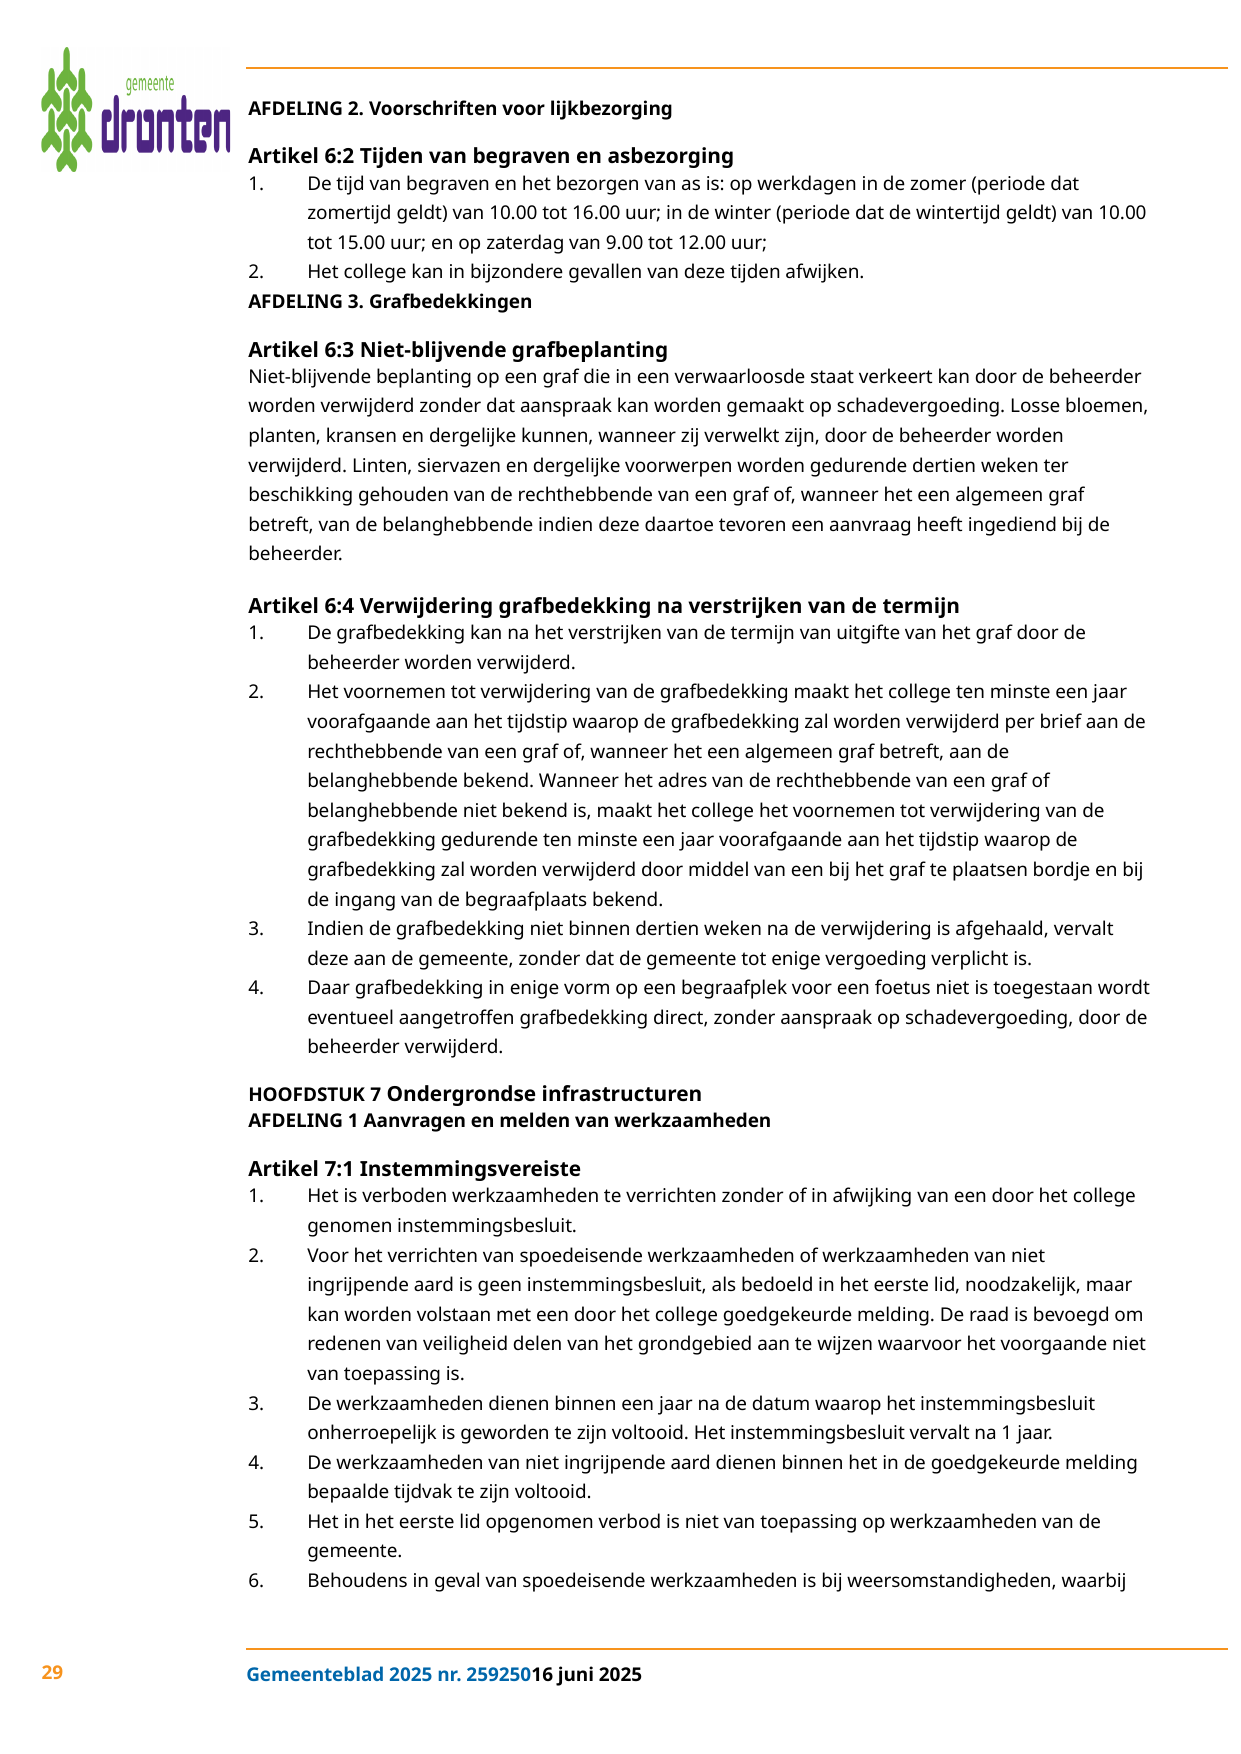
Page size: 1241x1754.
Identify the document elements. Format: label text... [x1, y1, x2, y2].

list De werkzaamheden van niet ingrijpende aard dienen binnen het in de goedgekeurde melding bepaalde tijdvak te zijn voltooid. [248, 1449, 1152, 1504]
text Artikel 6:2 Tijden van begraven en asbezorging [248, 141, 1152, 170]
list Het voornemen tot verwijdering van de grafbedekking maakt het college ten minste een jaar voorafgaande aan het tijdstip waarop de grafbedekking zal worden verwijderd per brief aan de rechthebbende van een graf of, wanneer het een algemeen graf betreft, aan de belanghebbende bekend. Wanneer het adres van de rechthebbende van een graf of belanghebbende niet bekend is, maakt het college het voornemen tot verwijdering van de grafbedekking gedurende ten minste een jaar voorafgaande aan het tijdstip waarop de grafbedekking zal worden verwijderd door middel van een bij het graf te plaatsen bordje en bij de ingang van de begraafplaats bekend. [248, 679, 1152, 911]
list Daar grafbedekking in enige vorm op een begraafplek voor een foetus niet is toegestaan wordt eventueel aangetroffen grafbedekking direct, zonder aanspraak op schadevergoeding, door de beheerder verwijderd. [248, 974, 1152, 1059]
list Het is verboden werkzaamheden te verrichten zonder of in afwijking van een door het college genomen instemmingsbesluit. [248, 1183, 1152, 1238]
picture [41, 47, 231, 172]
text Artikel 6:3 Niet-blijvende grafbeplanting [248, 335, 1152, 363]
list De tijd van begraven en het bezorgen van as is: op werkdagen in de zomer (periode dat zomertijd geldt) van 10.00 tot 16.00 uur; in de winter (periode dat de wintertijd geldt) van 10.00 tot 15.00 uur; en op zaterdag van 9.00 tot 12.00 uur; [248, 170, 1152, 255]
list Indien de grafbedekking niet binnen dertien weken na de verwijdering is afgehaald, vervalt deze aan de gemeente, zonder dat de gemeente tot enige vergoeding verplicht is. [248, 915, 1152, 971]
list Voor het verrichten van spoedeisende werkzaamheden of werkzaamheden van niet ingrijpende aard is geen instemmingsbesluit, als bedoeld in het eerste lid, noodzakelijk, maar kan worden volstaan met een door het college goedgekeurde melding. De raad is bevoegd om redenen van veiligheid delen van het grondgebied aan te wijzen waarvoor het voorgaande niet van toepassing is. [248, 1242, 1152, 1386]
text AFDELING 1 Aanvragen en melden van werkzaamheden [248, 1108, 1152, 1133]
list De werkzaamheden dienen binnen een jaar na de datum waarop het instemmingsbesluit onherroepelijk is geworden te zijn voltooid. Het instemmingsbesluit vervalt na 1 jaar. [248, 1390, 1152, 1445]
list Het in het eerste lid opgenomen verbod is niet van toepassing op werkzaamheden van de gemeente. [248, 1508, 1152, 1563]
text AFDELING 2. Voorschriften voor lijkbezorging [248, 95, 1152, 121]
text Artikel 7:1 Instemmingsvereiste [248, 1154, 1152, 1183]
list Het college kan in bijzondere gevallen van deze tijden afwijken. [248, 258, 1152, 284]
text HOOFDSTUK 7 Ondergrondse infrastructuren [248, 1079, 1152, 1108]
text Niet-blijvende beplanting op een graf die in een verwaarloosde staat verkeert kan door de beheerder worden verwijderd zonder dat aanspraak kan worden gemaakt op schadevergoeding. Losse bloemen, planten, kransen en dergelijke kunnen, wanneer zij verwelkt zijn, door de beheerder worden verwijderd. Linten, siervazen en dergelijke voorwerpen worden gedurende dertien weken ter beschikking gehouden van de rechthebbende van een graf of, wanneer het een algemeen graf betreft, van de belanghebbende indien deze daartoe tevoren een aanvraag heeft ingediend bij de beheerder. [248, 363, 1152, 566]
text AFDELING 3. Grafbedekkingen [248, 288, 1152, 314]
list De grafbedekking kan na het verstrijken van de termijn van uitgifte van het graf door de beheerder worden verwijderd. [248, 619, 1152, 675]
list Behoudens in geval van spoedeisende werkzaamheden is bij weersomstandigheden, waarbij [248, 1567, 1152, 1593]
text Artikel 6:4 Verwijdering grafbedekking na verstrijken van de termijn [248, 591, 1152, 619]
